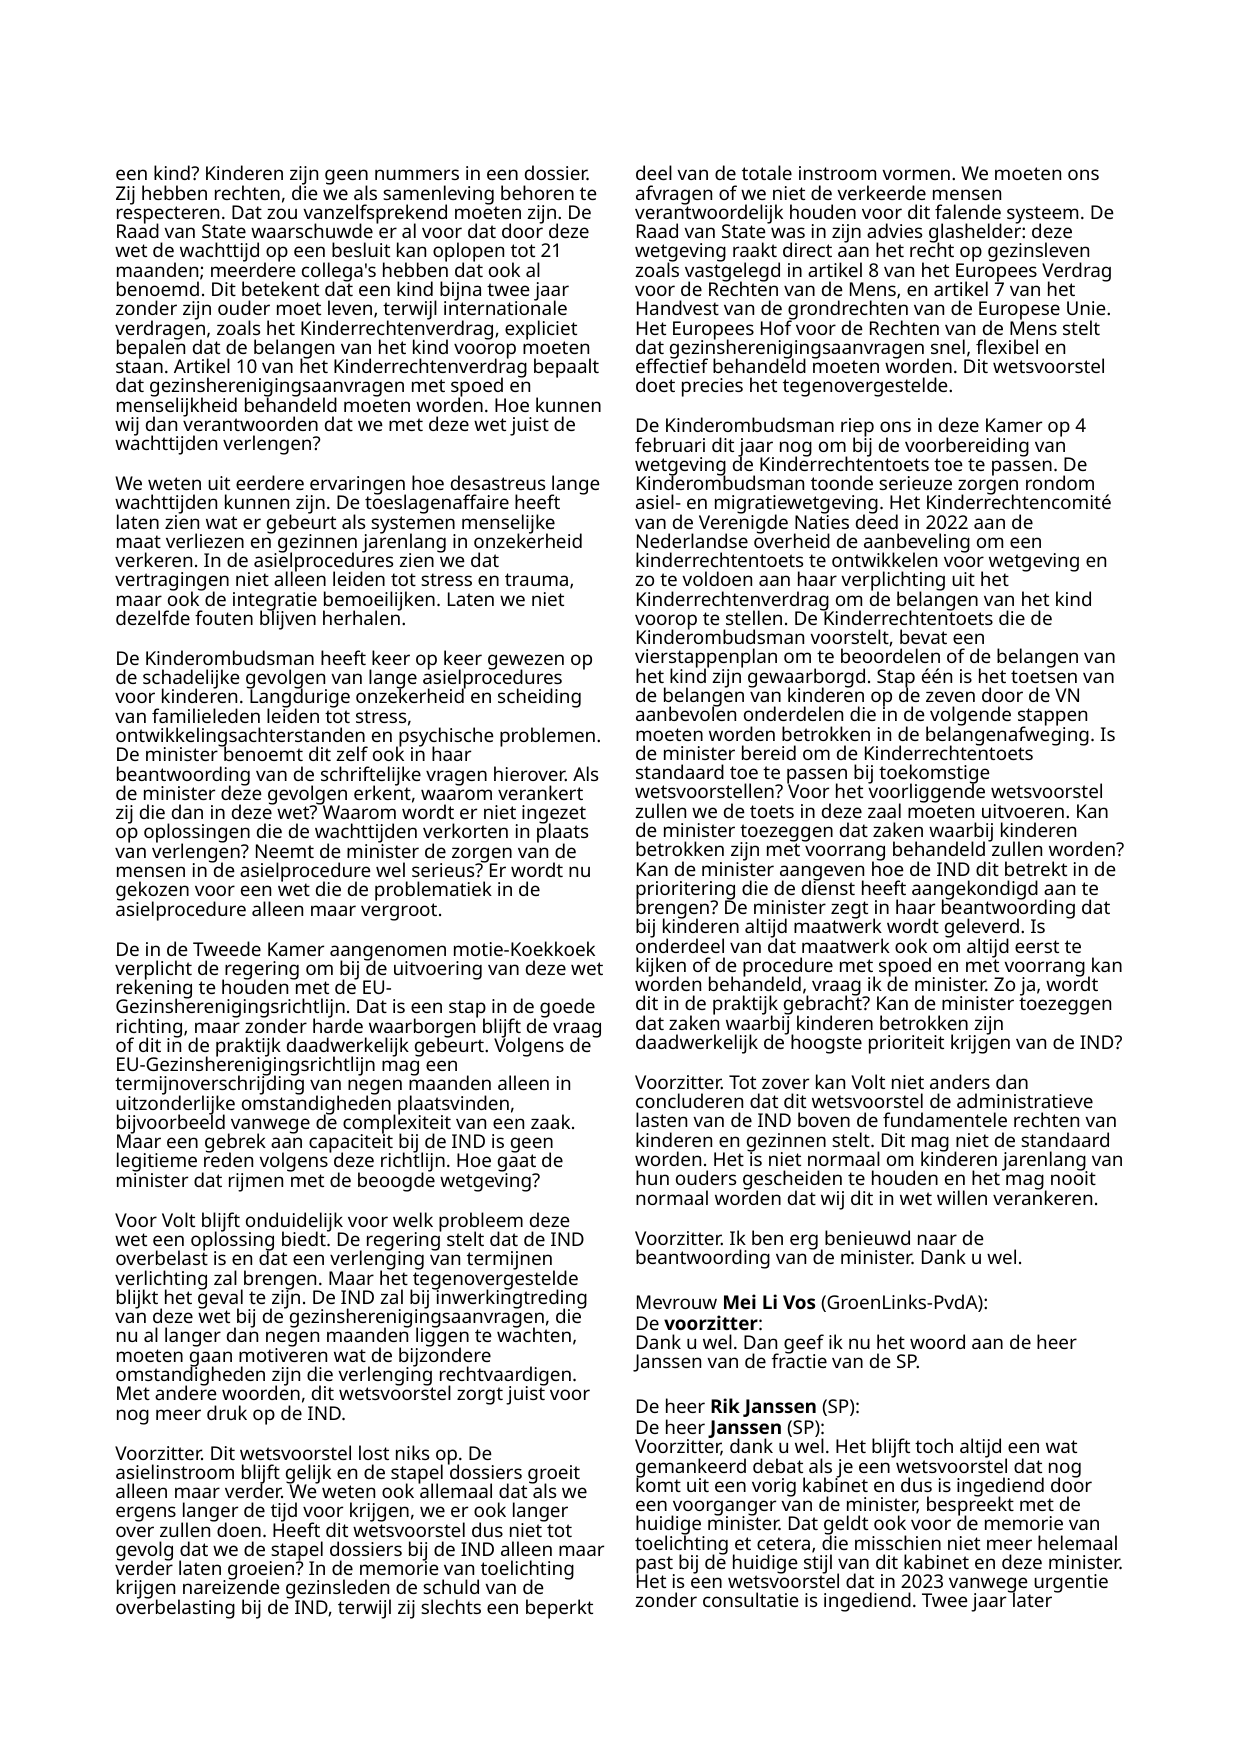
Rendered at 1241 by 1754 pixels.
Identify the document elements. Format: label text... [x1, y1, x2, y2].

text Voorzitter, dank u wel. Het blijft toch altijd een wat gemankeerd debat als je een wetsvoorstel dat nog komt uit een vorig kabinet en dus is ingediend door een voorganger van de minister, bespreekt met de huidige minister. Dat geldt ook voor de memorie van toelichting et cetera, die misschien niet meer helemaal past bij de huidige stijl van dit kabinet en deze minister. Het is een wetsvoorstel dat in 2023 vanwege urgentie zonder consultatie is ingediend. Twee jaar later [635, 1438, 1125, 1612]
text Dank u wel. Dan geef ik nu het woord aan de heer Janssen van de fractie van de SP. [635, 1334, 1125, 1372]
text De heer Janssen (SP): [635, 1419, 1125, 1438]
text Voor Volt blijft onduidelijk voor welk probleem deze wet een oplossing biedt. De regering stelt dat de IND overbelast is en dat een verlenging van termijnen verlichting zal brengen. Maar het tegenovergestelde blijkt het geval te zijn. De IND zal bij inwerkingtreding van deze wet bij de gezinsherenigingsaanvragen, die nu al langer dan negen maanden liggen te wachten, moeten gaan motiveren wat de bijzondere omstandigheden zijn die verlenging rechtvaardigen. Met andere woorden, dit wetsvoorstel zorgt juist voor nog meer druk op de IND. [115, 1212, 605, 1424]
text Mevrouw Mei Li Vos (GroenLinks-PvdA): [635, 1289, 1125, 1315]
text Voorzitter. Tot zover kan Volt niet anders dan concluderen dat dit wetsvoorstel de administratieve lasten van de IND boven de fundamentele rechten van kinderen en gezinnen stelt. Dit mag niet de standaard worden. Het is niet normaal om kinderen jarenlang van hun ouders gescheiden te houden en het mag nooit normaal worden dat wij dit in wet willen verankeren. [635, 1074, 1125, 1209]
text een kind? Kinderen zijn geen nummers in een dossier. Zij hebben rechten, die we als samenleving behoren te respecteren. Dat zou vanzelfsprekend moeten zijn. De Raad van State waarschuwde er al voor dat door deze wet de wachttijd op een besluit kan oplopen tot 21 maanden; meerdere collega's hebben dat ook al benoemd. Dit betekent dat een kind bijna twee jaar zonder zijn ouder moet leven, terwijl internationale verdragen, zoals het Kinderrechtenverdrag, expliciet bepalen dat de belangen van het kind voorop moeten staan. Artikel 10 van het Kinderrechtenverdrag bepaalt dat gezinsherenigingsaanvragen met spoed en menselijkheid behandeld moeten worden. Hoe kunnen wij dan verantwoorden dat we met deze wet juist de wachttijden verlengen? [115, 165, 605, 454]
text Voorzitter. Dit wetsvoorstel lost niks op. De asielinstroom blijft gelijk en de stapel dossiers groeit alleen maar verder. We weten ook allemaal dat als we ergens langer de tijd voor krijgen, we er ook langer over zullen doen. Heeft dit wetsvoorstel dus niet tot gevolg dat we de stapel dossiers bij de IND alleen maar verder laten groeien? In de memorie van toelichting krijgen nareizende gezinsleden de schuld van de overbelasting bij de IND, terwijl zij slechts een beperkt [115, 1444, 605, 1618]
text De Kinderombudsman riep ons in deze Kamer op 4 februari dit jaar nog om bij de voorbereiding van wetgeving de Kinderrechtentoets toe te passen. De Kinderombudsman toonde serieuze zorgen rondom asiel- en migratiewetgeving. Het Kinderrechtencomité van de Verenigde Naties deed in 2022 aan de Nederlandse overheid de aanbeveling om een kinderrechtentoets te ontwikkelen voor wetgeving en zo te voldoen aan haar verplichting uit het Kinderrechtenverdrag om de belangen van het kind voorop te stellen. De Kinderrechtentoets die de Kinderombudsman voorstelt, bevat een vierstappenplan om te beoordelen of de belangen van het kind zijn gewaarborgd. Stap één is het toetsen van de belangen van kinderen op de zeven door de VN aanbevolen onderdelen die in de volgende stappen moeten worden betrokken in de belangenafweging. Is de minister bereid om de Kinderrechtentoets standaard toe te passen bij toekomstige wetsvoorstellen? Voor het voorliggende wetsvoorstel zullen we de toets in deze zaal moeten uitvoeren. Kan de minister toezeggen dat zaken waarbij kinderen betrokken zijn met voorrang behandeld zullen worden? Kan de minister aangeven hoe de IND dit betrekt in de prioritering die de dienst heeft aangekondigd aan te brengen? De minister zegt in haar beantwoording dat bij kinderen altijd maatwerk wordt geleverd. Is onderdeel van dat maatwerk ook om altijd eerst te kijken of de procedure met spoed en met voorrang kan worden behandeld, vraag ik de minister. Zo ja, wordt dit in de praktijk gebracht? Kan de minister toezeggen dat zaken waarbij kinderen betrokken zijn daadwerkelijk de hoogste prioriteit krijgen van de IND? [635, 417, 1125, 1053]
text De in de Tweede Kamer aangenomen motie-Koekkoek verplicht de regering om bij de uitvoering van deze wet rekening te houden met de EU-Gezinsherenigingsrichtlijn. Dat is een stap in de goede richting, maar zonder harde waarborgen blijft de vraag of dit in de praktijk daadwerkelijk gebeurt. Volgens de EU-Gezinsherenigingsrichtlijn mag een termijnoverschrijding van negen maanden alleen in uitzonderlijke omstandigheden plaatsvinden, bijvoorbeeld vanwege de complexiteit van een zaak. Maar een gebrek aan capaciteit bij de IND is geen legitieme reden volgens deze richtlijn. Hoe gaat de minister dat rijmen met de beoogde wetgeving? [115, 941, 605, 1191]
text We weten uit eerdere ervaringen hoe desastreus lange wachttijden kunnen zijn. De toeslagenaffaire heeft laten zien wat er gebeurt als systemen menselijke maat verliezen en gezinnen jarenlang in onzekerheid verkeren. In de asielprocedures zien we dat vertragingen niet alleen leiden tot stress en trauma, maar ook de integratie bemoeilijken. Laten we niet dezelfde fouten blijven herhalen. [115, 475, 605, 629]
text De Kinderombudsman heeft keer op keer gewezen op de schadelijke gevolgen van lange asielprocedures voor kinderen. Langdurige onzekerheid en scheiding van familieleden leiden tot stress, ontwikkelingsachterstanden en psychische problemen. De minister benoemt dit zelf ook in haar beantwoording van de schriftelijke vragen hierover. Als de minister deze gevolgen erkent, waarom verankert zij die dan in deze wet? Waarom wordt er niet ingezet op oplossingen die de wachttijden verkorten in plaats van verlengen? Neemt de minister de zorgen van de mensen in de asielprocedure wel serieus? Er wordt nu gekozen voor een wet die de problematiek in de asielprocedure alleen maar vergroot. [115, 650, 605, 920]
text Voorzitter. Ik ben erg benieuwd naar de beantwoording van de minister. Dank u wel. [635, 1229, 1125, 1268]
text deel van de totale instroom vormen. We moeten ons afvragen of we niet de verkeerde mensen verantwoordelijk houden voor dit falende systeem. De Raad van State was in zijn advies glashelder: deze wetgeving raakt direct aan het recht op gezinsleven zoals vastgelegd in artikel 8 van het Europees Verdrag voor de Rechten van de Mens, en artikel 7 van het Handvest van de grondrechten van de Europese Unie. Het Europees Hof voor de Rechten van de Mens stelt dat gezinsherenigingsaanvragen snel, flexibel en effectief behandeld moeten worden. Dit wetsvoorstel doet precies het tegenovergestelde. [635, 165, 1125, 397]
text De heer Rik Janssen (SP): [635, 1393, 1125, 1419]
text De voorzitter: [635, 1315, 1125, 1334]
